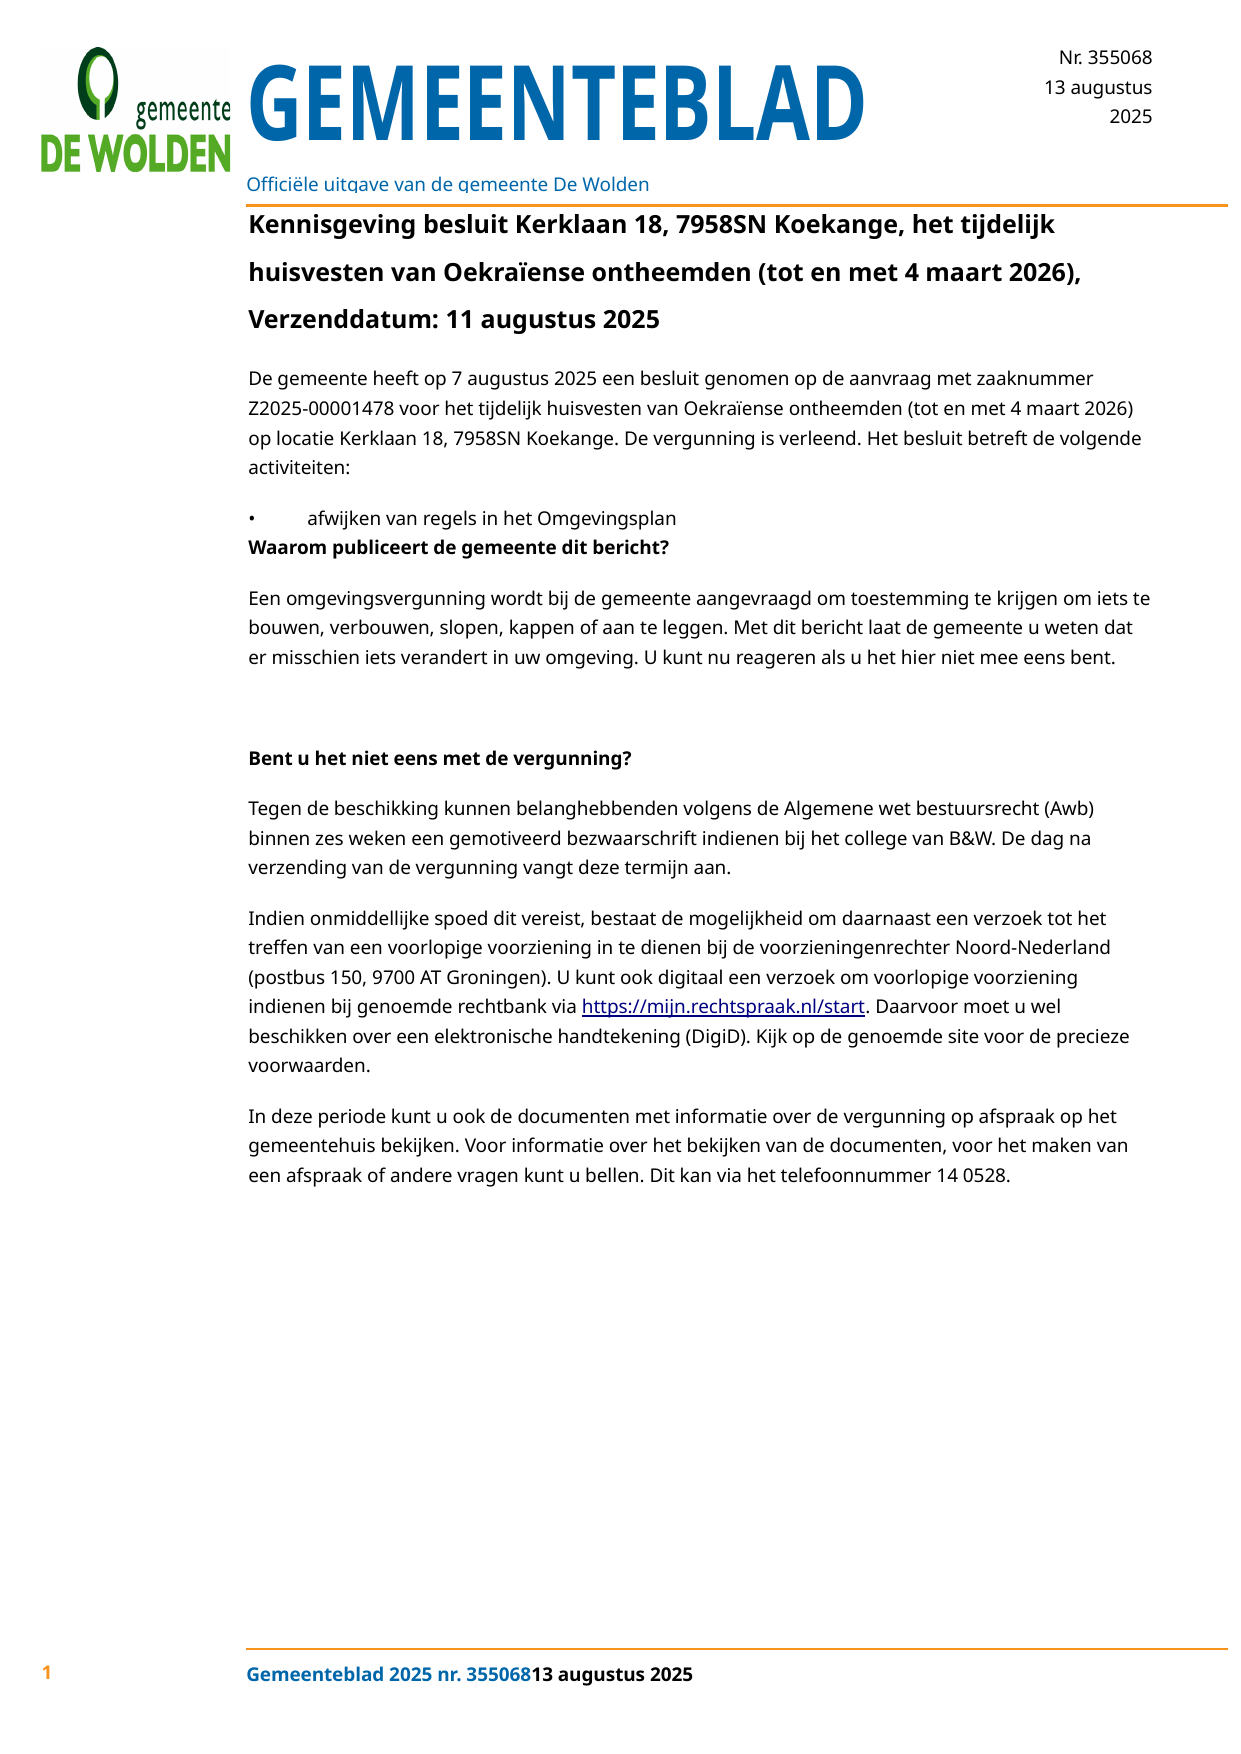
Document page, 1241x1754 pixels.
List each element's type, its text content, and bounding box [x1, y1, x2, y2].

list afwijken van regels in het Omgevingsplan [248, 505, 1152, 530]
text Kennisgeving besluit Kerklaan 18, 7958SN Koekange, het tijdelijk huisvesten van Oekraïense ontheemden (tot en met 4 maart 2026), Verzenddatum: 11 augustus 2025 [248, 207, 1152, 336]
text De gemeente heeft op 7 augustus 2025 een besluit genomen op de aanvraag met zaaknummer Z2025-00001478 voor het tijdelijk huisvesten van Oekraïense ontheemden (tot en met 4 maart 2026) op locatie Kerklaan 18, 7958SN Koekange. De vergunning is verleend. Het besluit betreft de volgende activiteiten: [248, 366, 1152, 480]
text Waarom publiceert de gemeente dit bericht? [248, 534, 1152, 560]
text In deze periode kunt u ook de documenten met informatie over de vergunning op afspraak op het gemeentehuis bekijken. Voor informatie over het bekijken van de documenten, voor het maken van een afspraak of andere vragen kunt u bellen. Dit kan via het telefoonnummer 14 0528. [248, 1103, 1152, 1188]
text Bent u het niet eens met de vergunning? [248, 745, 1152, 770]
picture [41, 47, 231, 172]
text Een omgevingsvergunning wordt bij de gemeente aangevraagd om toestemming te krijgen om iets te bouwen, verbouwen, slopen, kappen of aan te leggen. Met dit bericht laat de gemeente u weten dat er misschien iets verandert in uw omgeving. U kunt nu reageren als u het hier niet mee eens bent. [248, 585, 1152, 669]
text Tegen de beschikking kunnen belanghebbenden volgens de Algemene wet bestuursrecht (Awb) binnen zes weken een gemotiveerd bezwaarschrift indienen bij het college van B&W. De dag na verzending van de vergunning vangt deze termijn aan. [248, 795, 1152, 880]
text Indien onmiddellijke spoed dit vereist, bestaat de mogelijkheid om daarnaast een verzoek tot het treffen van een voorlopige voorziening in te dienen bij de voorzieningenrechter Noord-Nederland (postbus 150, 9700 AT Groningen). U kunt ook digitaal een verzoek om voorlopige voorziening indienen bij genoemde rechtbank via https://mijn.rechtspraak.nl/start. Daarvoor moet u wel beschikken over een elektronische handtekening (DigiD). Kijk op de genoemde site voor de precieze voorwaarden. [248, 905, 1152, 1078]
